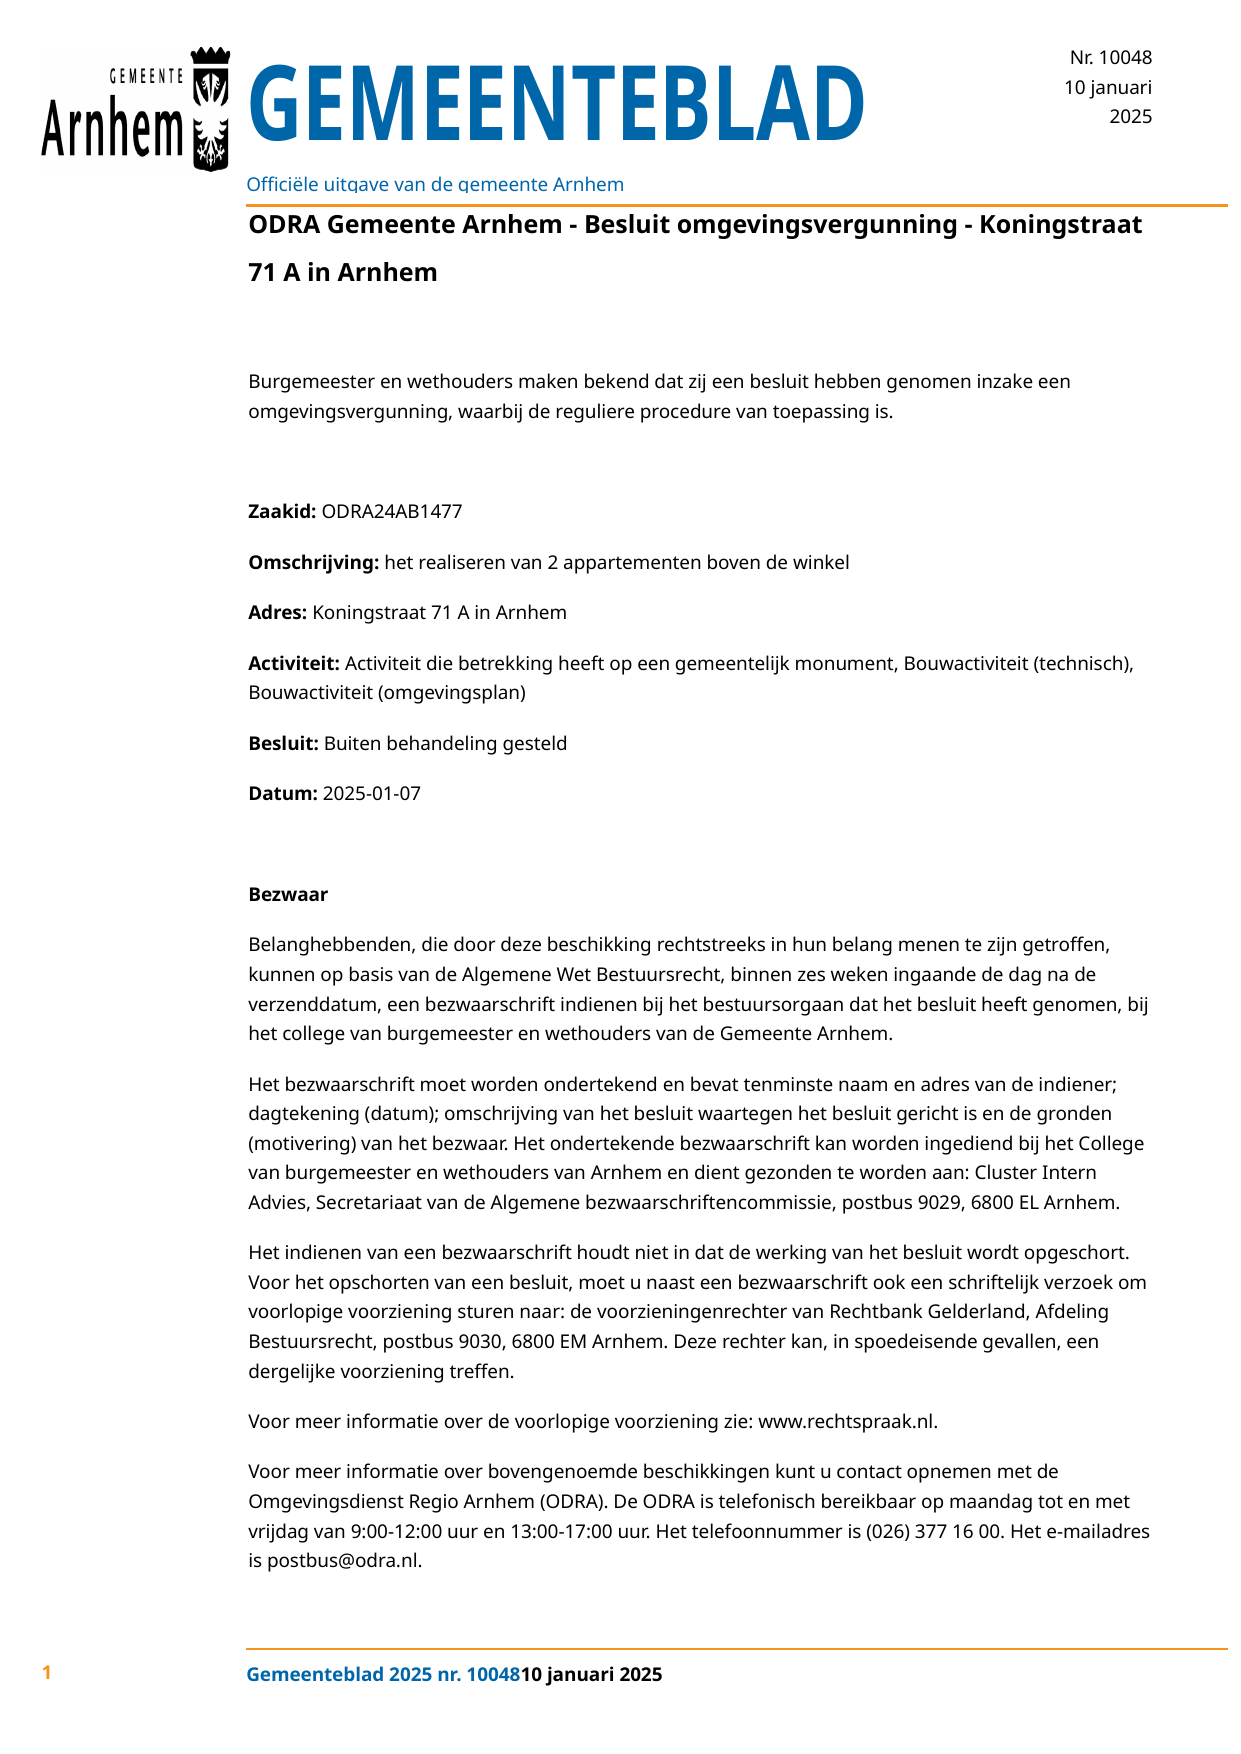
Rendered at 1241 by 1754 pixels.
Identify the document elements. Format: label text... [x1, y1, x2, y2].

text Het bezwaarschrift moet worden ondertekend en bevat tenminste naam en adres van de indiener; dagtekening (datum); omschrijving van het besluit waartegen het besluit gericht is en de gronden (motivering) van het bezwaar. Het ondertekende bezwaarschrift kan worden ingediend bij het College van burgemeester en wethouders van Arnhem en dient gezonden te worden aan: Cluster Intern Advies, Secretariaat van de Algemene bezwaarschriftencommissie, postbus 9029, 6800 EL Arnhem. [248, 1071, 1152, 1215]
text Voor meer informatie over de voorlopige voorziening zie: www.rechtspraak.nl. [248, 1408, 1152, 1434]
text Zaakid: ODRA24AB1477 [248, 499, 1152, 524]
text Bezwaar [248, 881, 1152, 907]
text Voor meer informatie over bovengenoemde beschikkingen kunt u contact opnemen met de Omgevingsdienst Regio Arnhem (ODRA). De ODRA is telefonisch bereikbaar op maandag tot en met vrijdag van 9:00-12:00 uur en 13:00-17:00 uur. Het telefoonnummer is (026) 377 16 00. Het e-mailadres is postbus@odra.nl. [248, 1459, 1152, 1573]
text Burgemeester en wethouders maken bekend dat zij een besluit hebben genomen inzake een omgevingsvergunning, waarbij de reguliere procedure van toepassing is. [248, 368, 1152, 424]
text Het indienen van een bezwaarschrift houdt niet in dat de werking van het besluit wordt opgeschort. Voor het opschorten van een besluit, moet u naast een bezwaarschrift ook een schriftelijk verzoek om voorlopige voorziening sturen naar: de voorzieningenrechter van Rechtbank Gelderland, Afdeling Bestuursrecht, postbus 9030, 6800 EM Arnhem. Deze rechter kan, in spoedeisende gevallen, een dergelijke voorziening treffen. [248, 1239, 1152, 1384]
text Adres: Koningstraat 71 A in Arnhem [248, 599, 1152, 625]
text Datum: 2025-01-07 [248, 780, 1152, 806]
text Belanghebbenden, die door deze beschikking rechtstreeks in hun belang menen te zijn getroffen, kunnen op basis van de Algemene Wet Bestuursrecht, binnen zes weken ingaande de dag na de verzenddatum, een bezwaarschrift indienen bij het bestuursorgaan dat het besluit heeft genomen, bij het college van burgemeester en wethouders van de Gemeente Arnhem. [248, 932, 1152, 1046]
text ODRA Gemeente Arnhem - Besluit omgevingsvergunning - Koningstraat 71 A in Arnhem [248, 207, 1152, 288]
text Omschrijving: het realiseren van 2 appartementen boven de winkel [248, 549, 1152, 575]
text Activiteit: Activiteit die betrekking heeft op een gemeentelijk monument, Bouwactiviteit (technisch), Bouwactiviteit (omgevingsplan) [248, 650, 1152, 705]
picture [41, 47, 231, 172]
text Besluit: Buiten behandeling gesteld [248, 730, 1152, 756]
